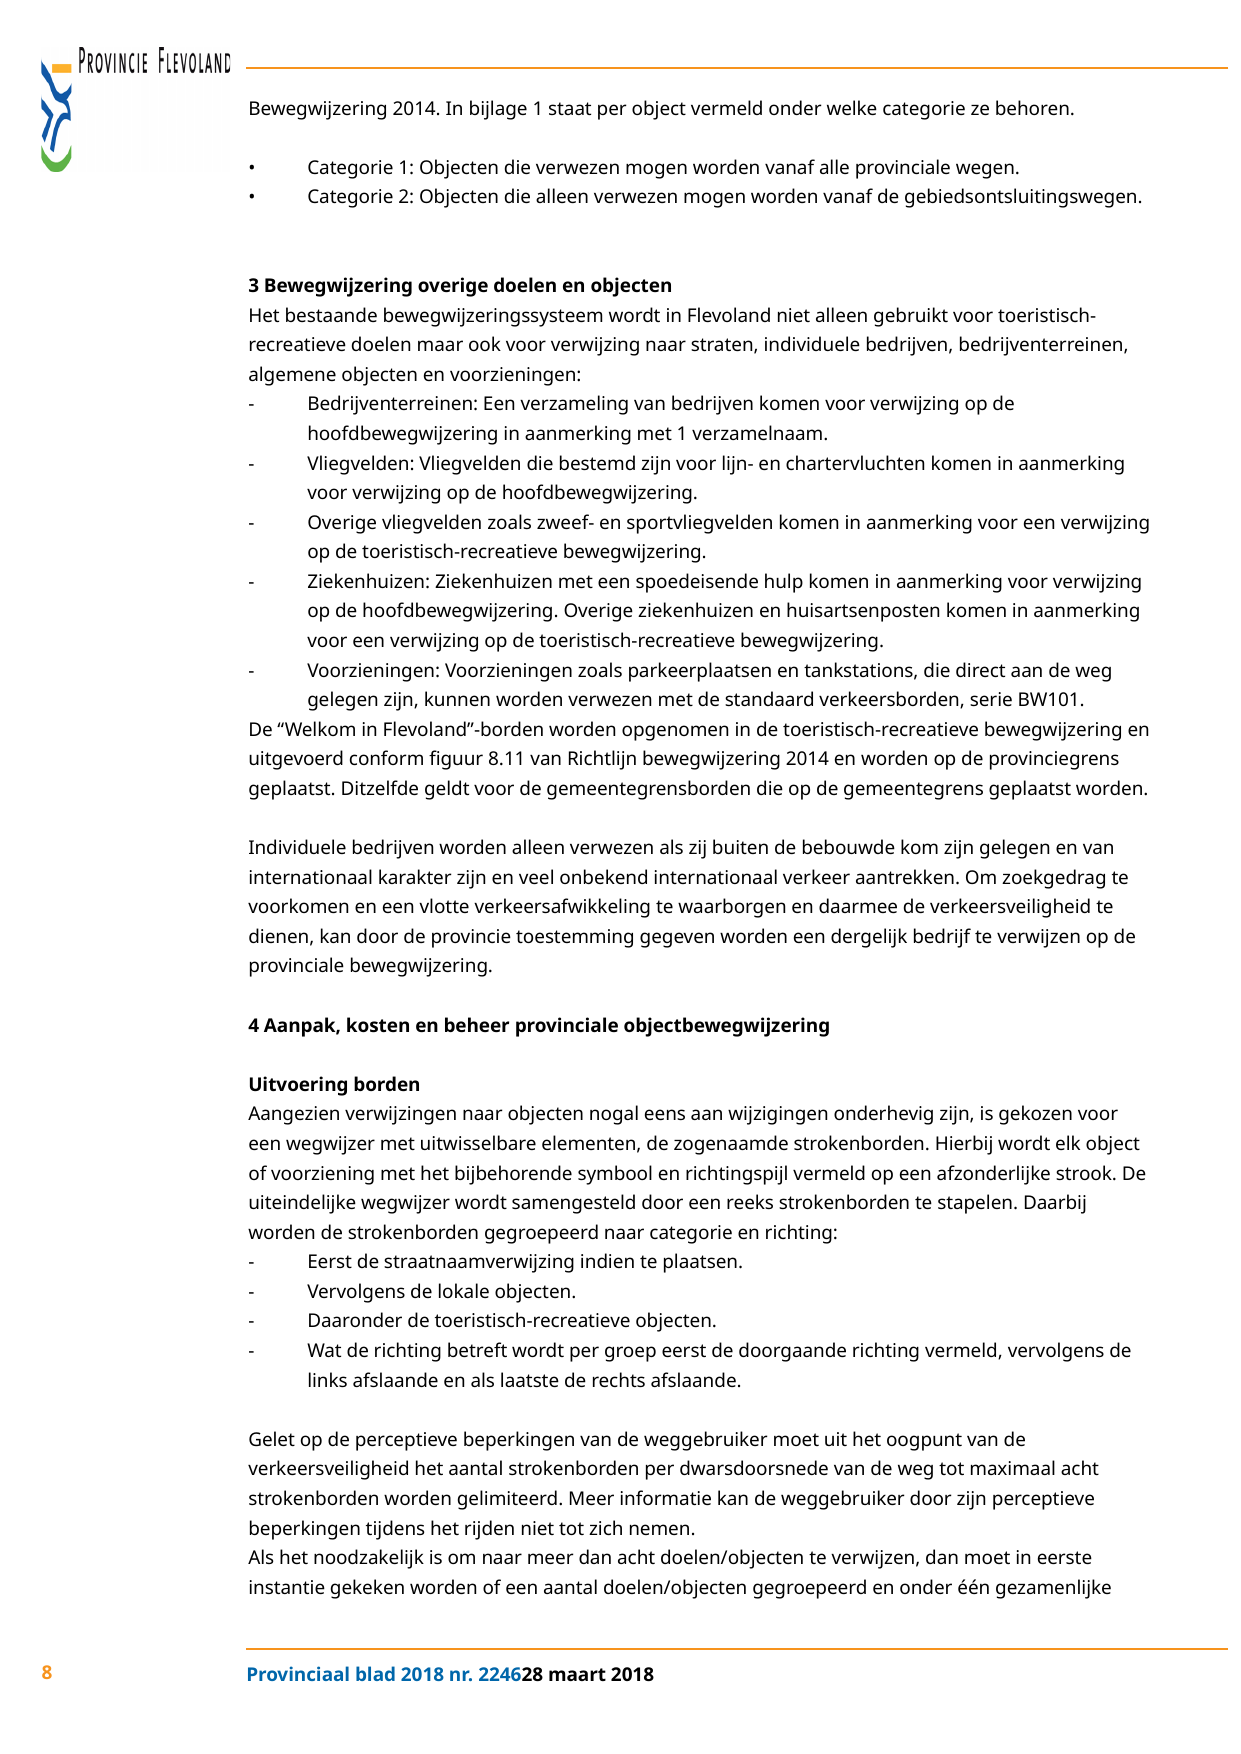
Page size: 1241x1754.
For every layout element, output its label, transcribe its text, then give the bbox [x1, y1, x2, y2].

list Overige vliegvelden zoals zweef- en sportvliegvelden komen in aanmerking voor een verwijzing op de toeristisch-recreatieve bewegwijzering. [248, 509, 1152, 564]
text Gelet op de perceptieve beperkingen van de weggebruiker moet uit het oogpunt van de verkeersveiligheid het aantal strokenborden per dwarsdoorsnede van de weg tot maximaal acht strokenborden worden gelimiteerd. Meer informatie kan de weggebruiker door zijn perceptieve beperkingen tijdens het rijden niet tot zich nemen. [248, 1426, 1152, 1541]
list Voorzieningen: Voorzieningen zoals parkeerplaatsen en tankstations, die direct aan de weg gelegen zijn, kunnen worden verwezen met de standaard verkeersborden, serie BW101. [248, 657, 1152, 712]
list Vervolgens de lokale objecten. [248, 1278, 1152, 1304]
text Aangezien verwijzingen naar objecten nogal eens aan wijzigingen onderhevig zijn, is gekozen voor een wegwijzer met uitwisselbare elementen, de zogenaamde strokenborden. Hierbij wordt elk object of voorziening met het bijbehorende symbool en richtingspijl vermeld op een afzonderlijke strook. De uiteindelijke wegwijzer wordt samengesteld door een reeks strokenborden te stapelen. Daarbij worden de strokenborden gegroepeerd naar categorie en richting: [248, 1101, 1152, 1245]
text Het bestaande bewegwijzeringssysteem wordt in Flevoland niet alleen gebruikt voor toeristisch-recreatieve doelen maar ook voor verwijzing naar straten, individuele bedrijven, bedrijventerreinen, algemene objecten en voorzieningen: [248, 302, 1152, 387]
list Bedrijventerreinen: Een verzameling van bedrijven komen voor verwijzing op de hoofdbewegwijzering in aanmerking met 1 verzamelnaam. [248, 391, 1152, 446]
text Uitvoering borden [248, 1071, 1152, 1097]
text 3 Bewegwijzering overige doelen en objecten [248, 272, 1152, 298]
list Daaronder de toeristisch-recreatieve objecten. [248, 1308, 1152, 1333]
text De “Welkom in Flevoland”-borden worden opgenomen in de toeristisch-recreatieve bewegwijzering en uitgevoerd conform figuur 8.11 van Richtlijn bewegwijzering 2014 en worden op de provinciegrens geplaatst. Ditzelfde geldt voor de gemeentegrensborden die op de gemeentegrens geplaatst worden. [248, 716, 1152, 801]
list Categorie 2: Objecten die alleen verwezen mogen worden vanaf de gebiedsontsluitingswegen. [248, 183, 1152, 209]
picture [41, 47, 231, 172]
list Eerst de straatnaamverwijzing indien te plaatsen. [248, 1248, 1152, 1274]
text Als het noodzakelijk is om naar meer dan acht doelen/objecten te verwijzen, dan moet in eerste instantie gekeken worden of een aantal doelen/objecten gegroepeerd en onder één gezamenlijke [248, 1544, 1152, 1600]
list Vliegvelden: Vliegvelden die bestemd zijn voor lijn- en chartervluchten komen in aanmerking voor verwijzing op de hoofdbewegwijzering. [248, 450, 1152, 505]
list Categorie 1: Objecten die verwezen mogen worden vanaf alle provinciale wegen. [248, 154, 1152, 180]
list Ziekenhuizen: Ziekenhuizen met een spoedeisende hulp komen in aanmerking voor verwijzing op de hoofdbewegwijzering. Overige ziekenhuizen en huisartsenposten komen in aanmerking voor een verwijzing op de toeristisch-recreatieve bewegwijzering. [248, 568, 1152, 653]
text Individuele bedrijven worden alleen verwezen als zij buiten de bebouwde kom zijn gelegen en van internationaal karakter zijn en veel onbekend internationaal verkeer aantrekken. Om zoekgedrag te voorkomen en een vlotte verkeersafwikkeling te waarborgen en daarmee de verkeersveiligheid te dienen, kan door de provincie toestemming gegeven worden een dergelijk bedrijf te verwijzen op de provinciale bewegwijzering. [248, 834, 1152, 978]
text 4 Aanpak, kosten en beheer provinciale objectbewegwijzering [248, 1012, 1152, 1038]
text Bewegwijzering 2014. In bijlage 1 staat per object vermeld onder welke categorie ze behoren. [248, 95, 1152, 121]
list Wat de richting betreft wordt per groep eerst de doorgaande richting vermeld, vervolgens de links afslaande en als laatste de rechts afslaande. [248, 1337, 1152, 1393]
